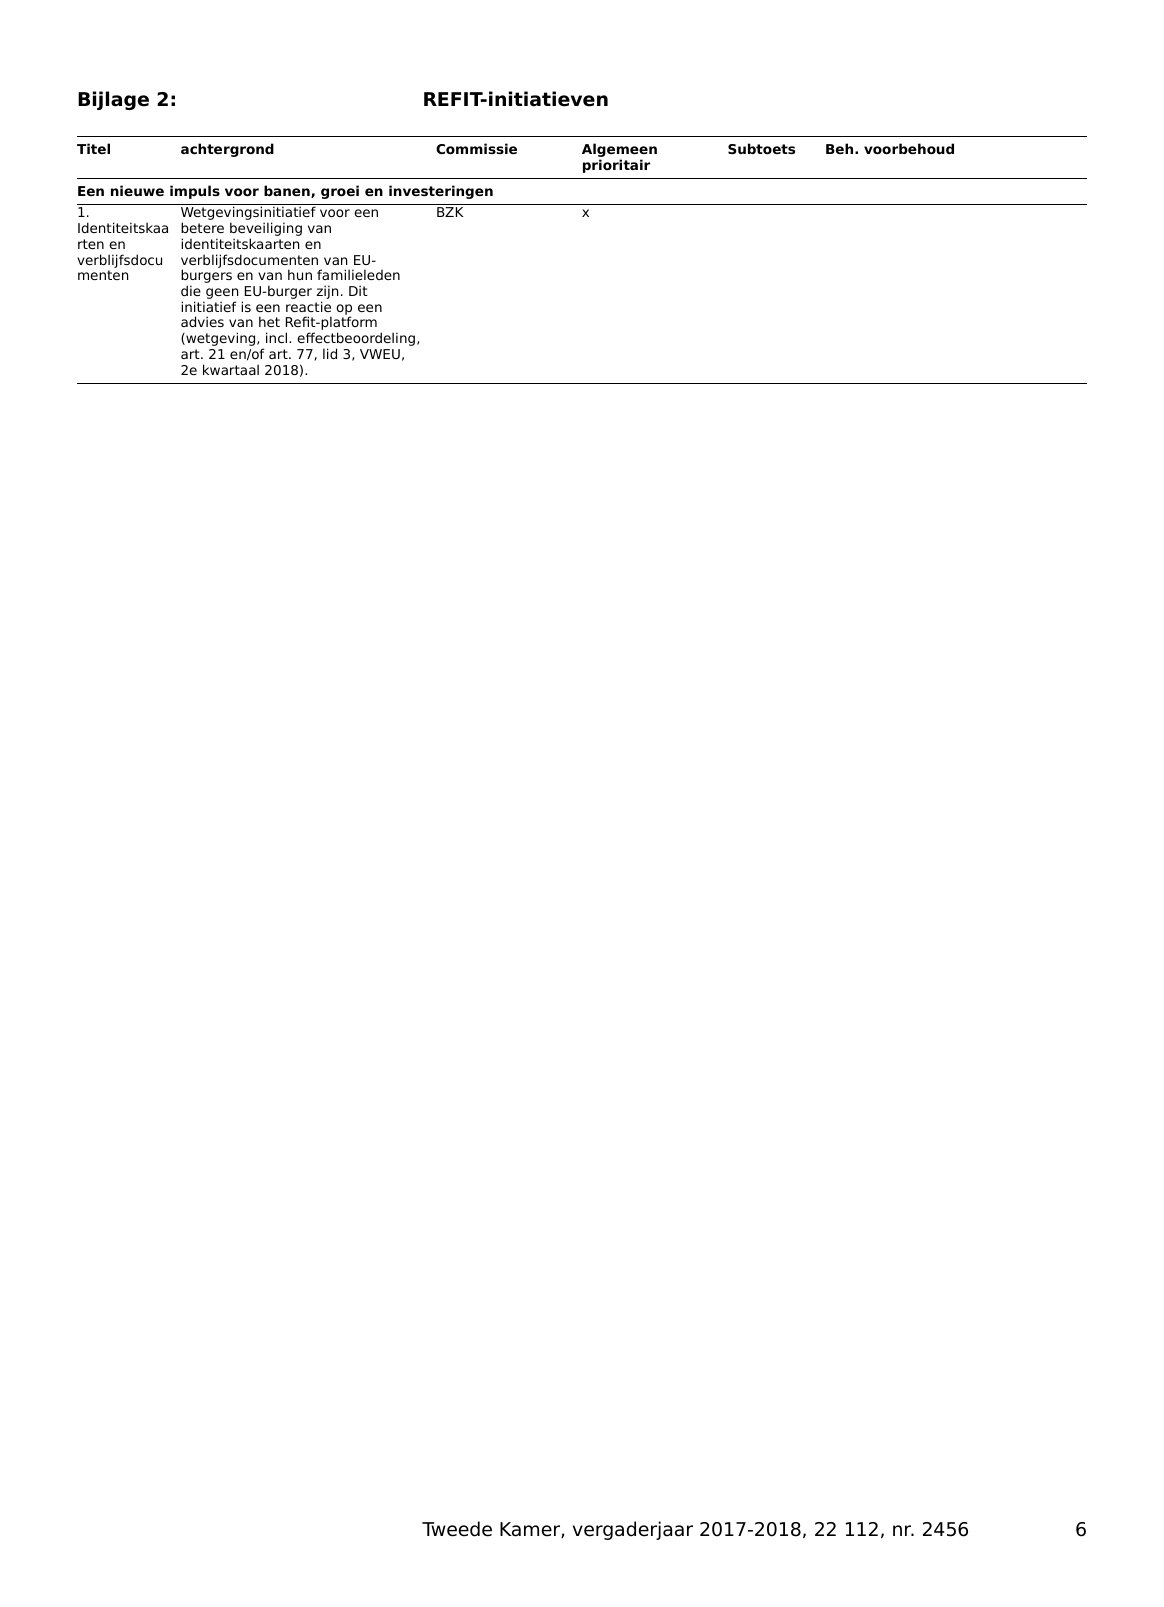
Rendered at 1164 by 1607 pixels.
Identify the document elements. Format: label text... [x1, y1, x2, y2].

table_cell Wetgevingsinitiatief voor een betere beveiliging van identiteitskaarten en verblijfsdocumenten van EU-burgers en van hun familieleden die geen EU-burger zijn. Dit initiatief is een reactie op een advies van het Refit-platform (wetgeving, incl. effectbeoordeling, art. 21 en/of art. 77, lid 3, VWEU, 2e kwartaal 2018). [175, 205, 430, 383]
table_cell [721, 205, 819, 383]
table_cell x [576, 205, 721, 383]
table_cell Een nieuwe impuls voor banen, groei en investeringen [77, 179, 1087, 204]
table_header Titel [77, 137, 174, 178]
table_cell [819, 205, 1087, 383]
table_header Subtoets [721, 137, 819, 178]
table_cell BZK [430, 205, 576, 383]
table_cell 1. Identiteitskaarten en verblijfsdocumenten [77, 205, 174, 383]
table_header Algemeen prioritair [576, 137, 721, 178]
table_header Beh. voorbehoud [819, 137, 1087, 178]
table_header achtergrond [175, 137, 430, 178]
subtitle Bijlage 2: REFIT-initiatieven [77, 89, 1087, 111]
table_header Commissie [430, 137, 576, 178]
